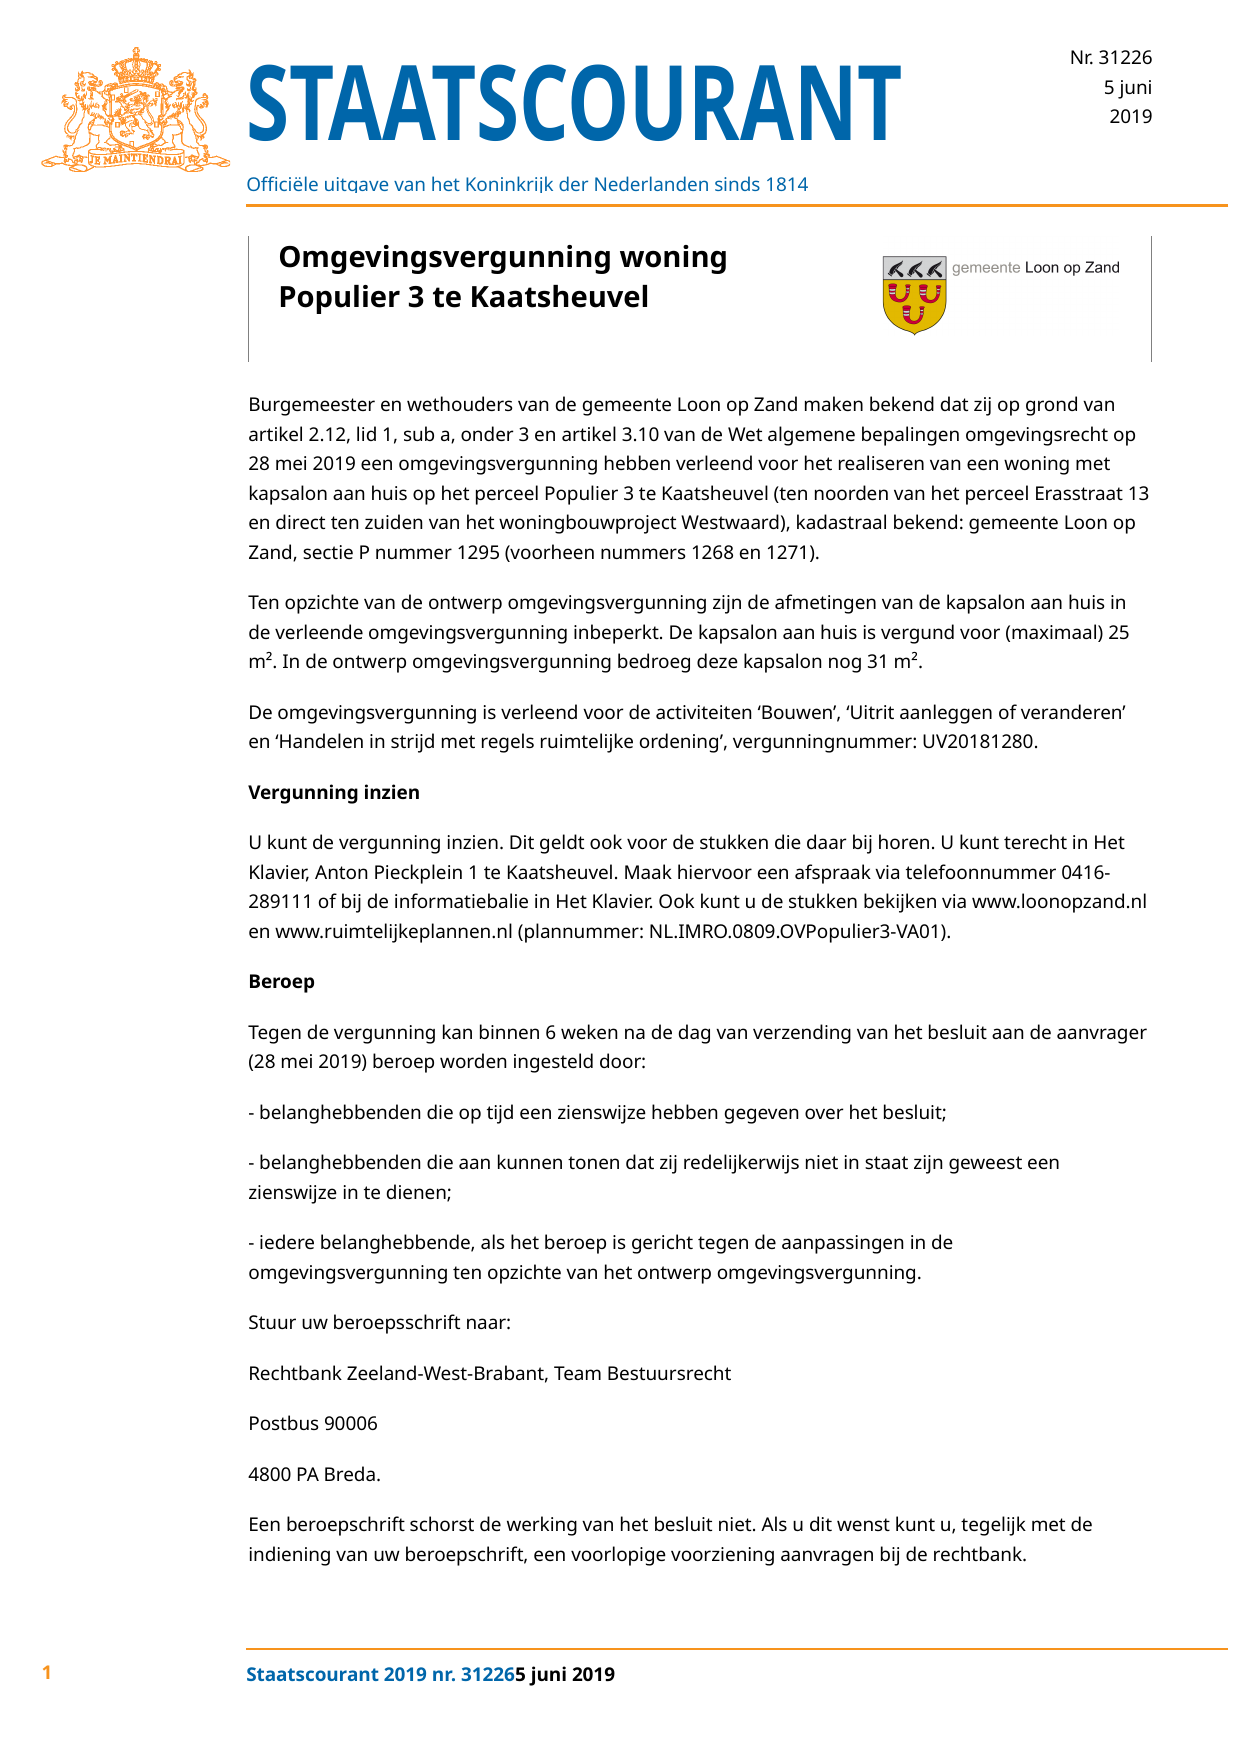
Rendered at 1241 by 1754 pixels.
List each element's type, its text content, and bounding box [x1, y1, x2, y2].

text Ten opzichte van de ontwerp omgevingsvergunning zijn de afmetingen van de kapsalon aan huis in de verleende omgevingsvergunning inbeperkt. De kapsalon aan huis is vergund voor (maximaal) 25 m². In de ontwerp omgevingsvergunning bedroeg deze kapsalon nog 31 m². [248, 589, 1152, 674]
text Tegen de vergunning kan binnen 6 weken na de dag van verzending van het besluit aan de aanvrager (28 mei 2019) beroep worden ingesteld door: [248, 1019, 1152, 1074]
text Een beroepschrift schorst de werking van het besluit niet. Als u dit wenst kunt u, tegelijk met de indiening van uw beroepschrift, een voorlopige voorziening aanvragen bij de rechtbank. [248, 1511, 1152, 1567]
text - iedere belanghebbende, als het beroep is gericht tegen de aanpassingen in de omgevingsvergunning ten opzichte van het ontwerp omgevingsvergunning. [248, 1229, 1152, 1285]
text U kunt de vergunning inzien. Dit geldt ook voor de stukken die daar bij horen. U kunt terecht in Het Klavier, Anton Pieckplein 1 te Kaatsheuvel. Maak hiervoor een afspraak via telefoonnummer 0416-289111 of bij de informatiebalie in Het Klavier. Ook kunt u de stukken bekijken via www.loonopzand.nl en www.ruimtelijkeplannen.nl (plannummer: NL.IMRO.0809.OVPopulier3-VA01). [248, 829, 1152, 944]
text Rechtbank Zeeland-West-Brabant, Team Bestuursrecht [248, 1360, 1152, 1386]
text Beroep [248, 969, 1152, 994]
text Vergunning inzien [248, 779, 1152, 805]
text Burgemeester en wethouders van de gemeente Loon op Zand maken bekend dat zij op grond van artikel 2.12, lid 1, sub a, onder 3 en artikel 3.10 van de Wet algemene bepalingen omgevingsrecht op 28 mei 2019 een omgevingsvergunning hebben verleend voor het realiseren van een woning met kapsalon aan huis op het perceel Populier 3 te Kaatsheuvel (ten noorden van het perceel Erasstraat 13 en direct ten zuiden van het woningbouwproject Westwaard), kadastraal bekend: gemeente Loon op Zand, sectie P nummer 1295 (voorheen nummers 1268 en 1271). [248, 391, 1152, 565]
table_header Omgevingsvergunning woning Populier 3 te Kaatsheuvel [249, 236, 850, 362]
text Postbus 90006 [248, 1410, 1152, 1436]
text Stuur uw beroepsschrift naar: [248, 1309, 1152, 1335]
picture [882, 236, 1119, 336]
table_header [850, 236, 1151, 362]
text - belanghebbenden die op tijd een zienswijze hebben gegeven over het besluit; [248, 1099, 1152, 1125]
text De omgevingsvergunning is verleend voor de activiteiten ‘Bouwen’, ‘Uitrit aanleggen of veranderen’ en ‘Handelen in strijd met regels ruimtelijke ordening’, vergunningnummer: UV20181280. [248, 699, 1152, 754]
text - belanghebbenden die aan kunnen tonen dat zij redelijkerwijs niet in staat zijn geweest een zienswijze in te dienen; [248, 1149, 1152, 1205]
text 4800 PA Breda. [248, 1461, 1152, 1487]
picture [41, 47, 231, 172]
